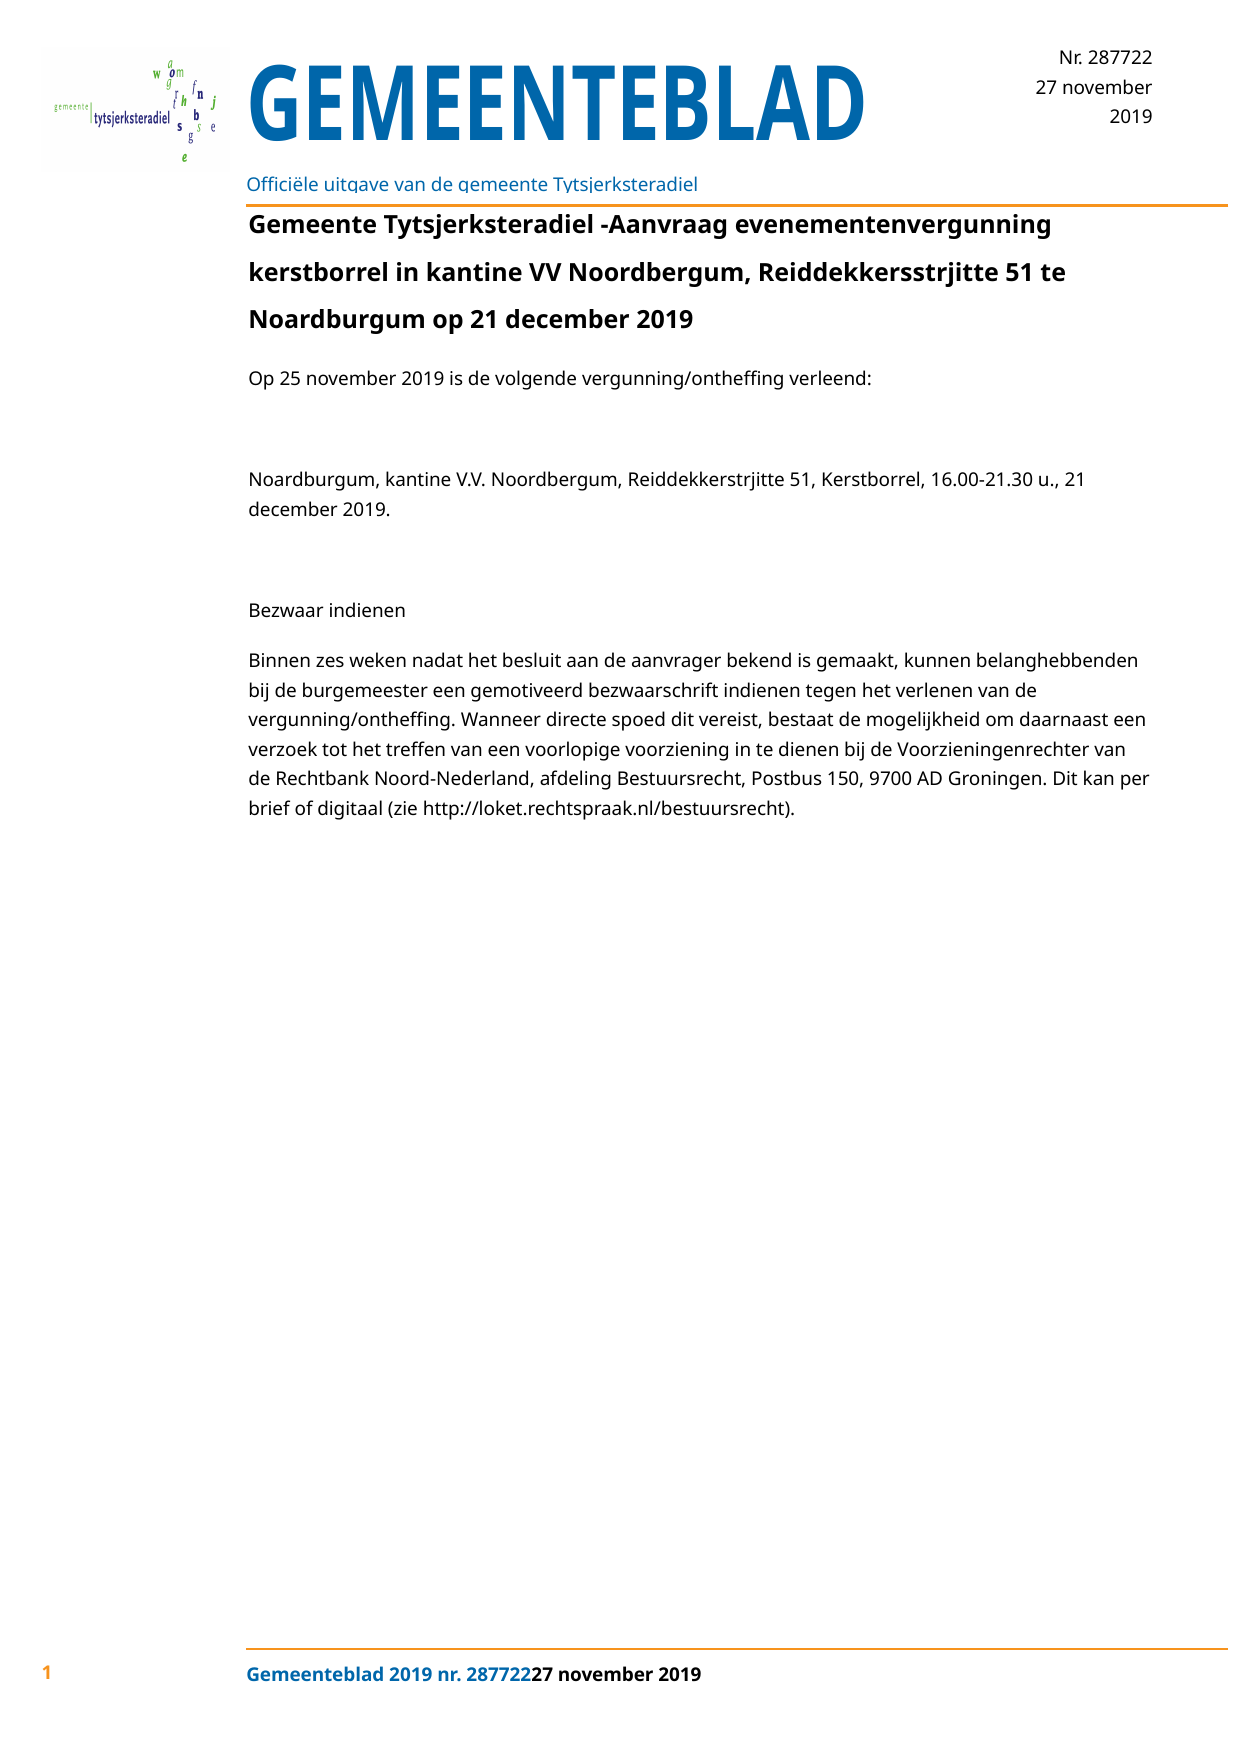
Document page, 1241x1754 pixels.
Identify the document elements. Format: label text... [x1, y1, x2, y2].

text Gemeente Tytsjerksteradiel -Aanvraag evenementenvergunning kerstborrel in kantine VV Noordbergum, Reiddekkersstrjitte 51 te Noardburgum op 21 december 2019 [248, 207, 1152, 336]
text Noardburgum, kantine V.V. Noordbergum, Reiddekkerstrjitte 51, Kerstborrel, 16.00-21.30 u., 21 december 2019. [248, 466, 1152, 522]
text Bezwaar indienen [248, 597, 1152, 622]
picture [41, 47, 231, 172]
text Op 25 november 2019 is de volgende vergunning/ontheffing verleend: [248, 366, 1152, 391]
text Binnen zes weken nadat het besluit aan de aanvrager bekend is gemaakt, kunnen belanghebbenden bij de burgemeester een gemotiveerd bezwaarschrift indienen tegen het verlenen van de vergunning/ontheffing. Wanneer directe spoed dit vereist, bestaat de mogelijkheid om daarnaast een verzoek tot het treffen van een voorlopige voorziening in te dienen bij de Voorzieningenrechter van de Rechtbank Noord-Nederland, afdeling Bestuursrecht, Postbus 150, 9700 AD Groningen. Dit kan per brief of digitaal (zie http://loket.rechtspraak.nl/bestuursrecht). [248, 647, 1152, 821]
